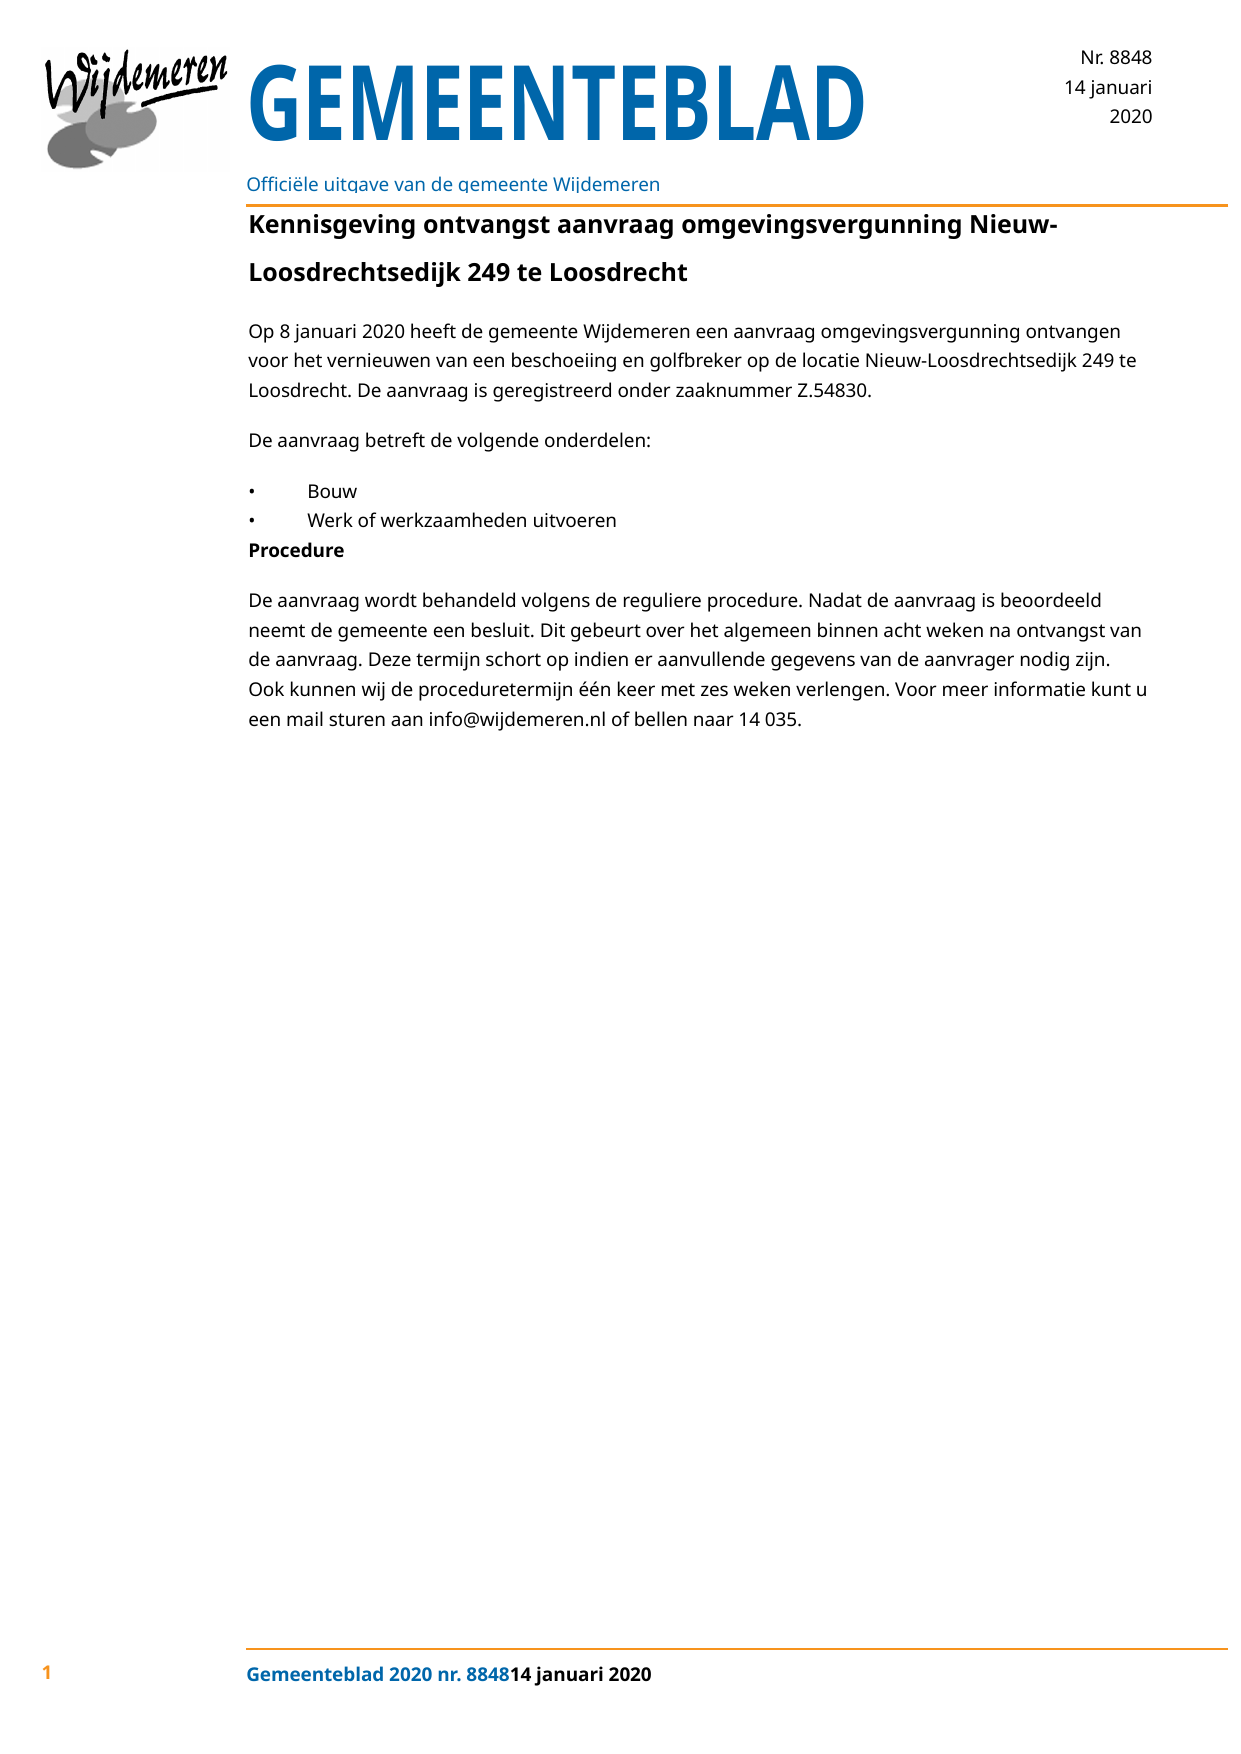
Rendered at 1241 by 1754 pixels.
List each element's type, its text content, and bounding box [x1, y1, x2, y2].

text De aanvraag wordt behandeld volgens de reguliere procedure. Nadat de aanvraag is beoordeeld neemt de gemeente een besluit. Dit gebeurt over het algemeen binnen acht weken na ontvangst van de aanvraag. Deze termijn schort op indien er aanvullende gegevens van de aanvrager nodig zijn. Ook kunnen wij de proceduretermijn één keer met zes weken verlengen. Voor meer informatie kunt u een mail sturen aan info@wijdemeren.nl of bellen naar 14 035. [248, 587, 1152, 732]
list Bouw [248, 478, 1152, 504]
text Procedure [248, 537, 1152, 563]
text Op 8 januari 2020 heeft de gemeente Wijdemeren een aanvraag omgevingsvergunning ontvangen voor het vernieuwen van een beschoeiing en golfbreker op de locatie Nieuw-Loosdrechtsedijk 249 te Loosdrecht. De aanvraag is geregistreerd onder zaaknummer Z.54830. [248, 318, 1152, 403]
picture [41, 47, 231, 172]
text Kennisgeving ontvangst aanvraag omgevingsvergunning Nieuw-Loosdrechtsedijk 249 te Loosdrecht [248, 207, 1152, 288]
list Werk of werkzaamheden uitvoeren [248, 507, 1152, 533]
text De aanvraag betreft de volgende onderdelen: [248, 427, 1152, 453]
